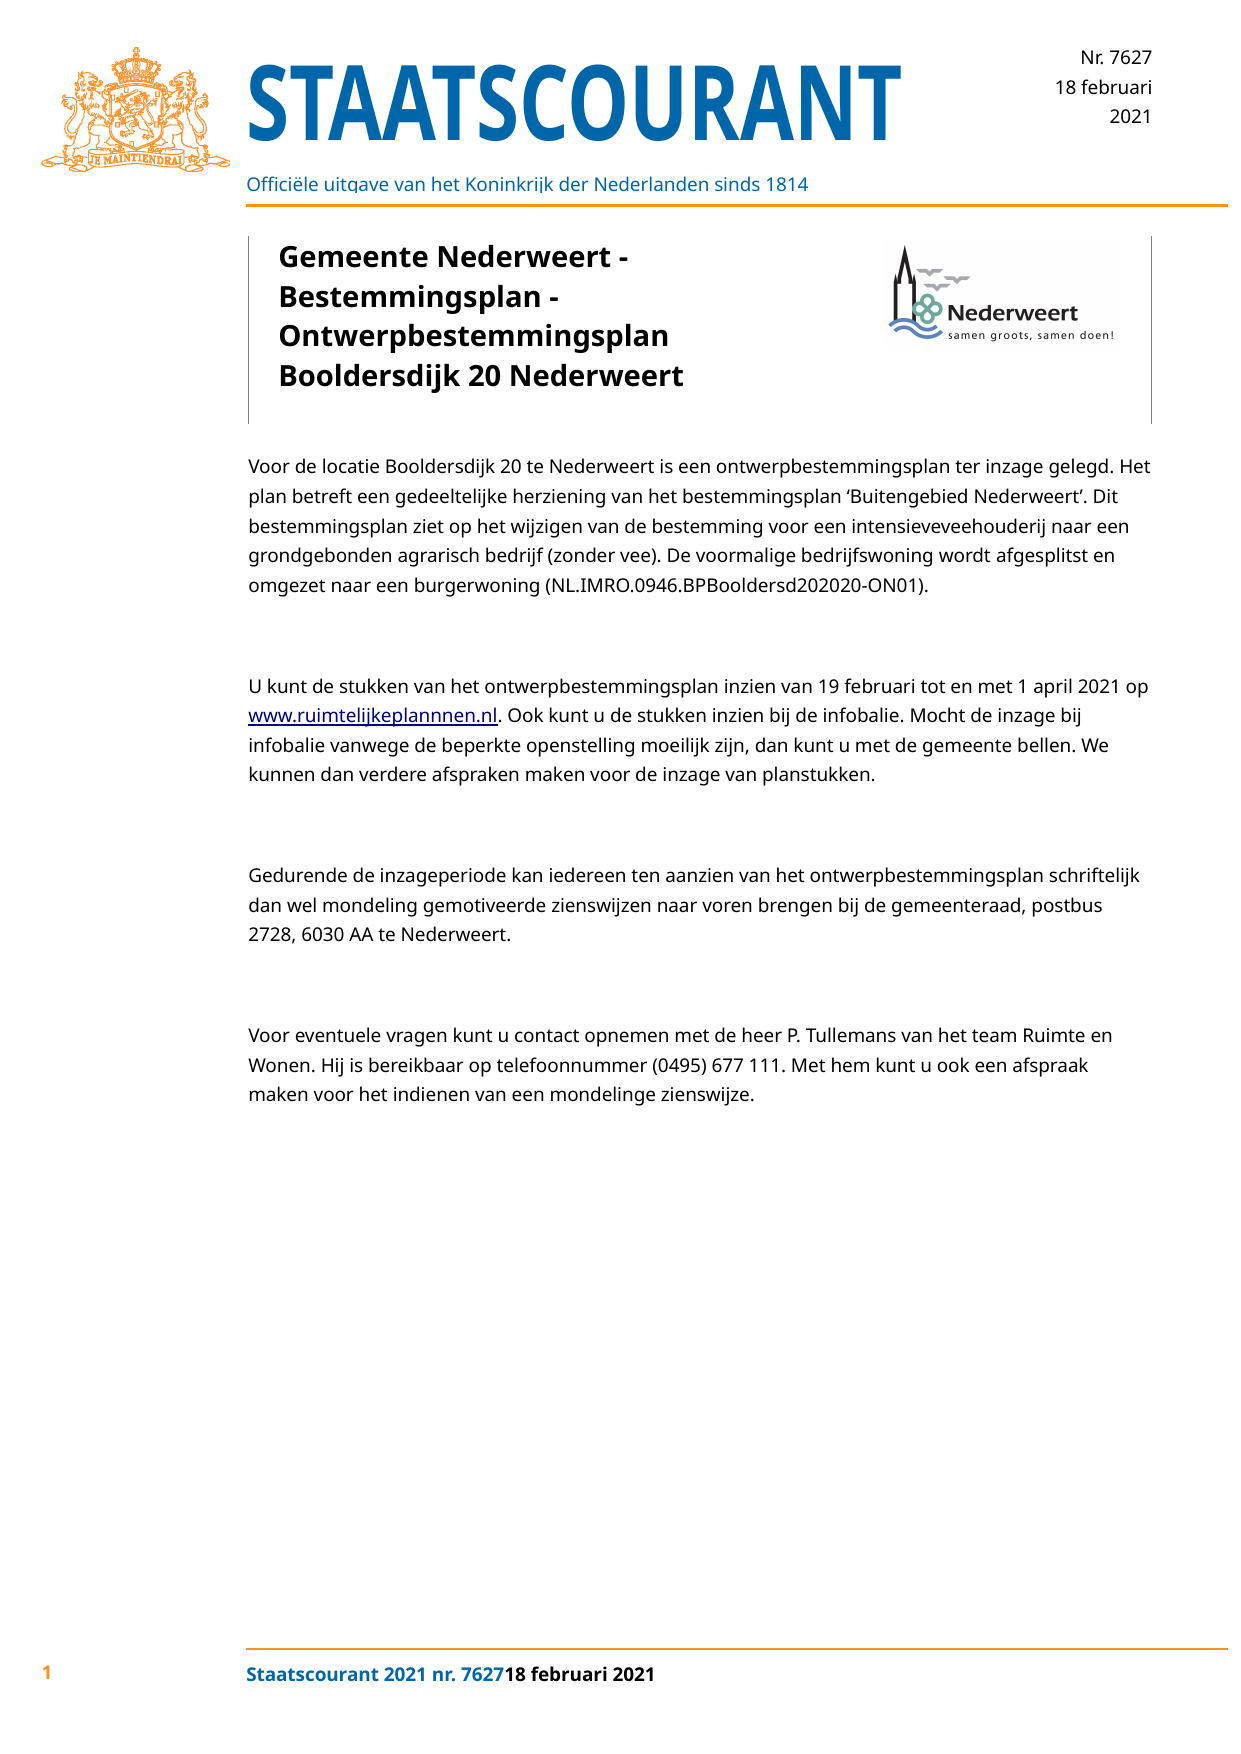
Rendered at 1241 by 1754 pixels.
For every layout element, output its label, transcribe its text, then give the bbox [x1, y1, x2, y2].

text U kunt de stukken van het ontwerpbestemmingsplan inzien van 19 februari tot en met 1 april 2021 op www.ruimtelijkeplannnen.nl. Ook kunt u de stukken inzien bij de infobalie. Mocht de inzage bij infobalie vanwege de beperkte openstelling moeilijk zijn, dan kunt u met de gemeente bellen. We kunnen dan verdere afspraken maken voor de inzage van planstukken. [248, 673, 1152, 787]
text Voor de locatie Booldersdijk 20 te Nederweert is een ontwerpbestemmingsplan ter inzage gelegd. Het plan betreft een gedeeltelijke herziening van het bestemmingsplan ‘Buitengebied Nederweert’. Dit bestemmingsplan ziet op het wijzigen van de bestemming voor een intensieveveehouderij naar een grondgebonden agrarisch bedrijf (zonder vee). De voormalige bedrijfswoning wordt afgesplitst en omgezet naar een burgerwoning (NL.IMRO.0946.BPBooldersd202020-ON01). [248, 454, 1152, 598]
text Voor eventuele vragen kunt u contact opnemen met de heer P. Tullemans van het team Ruimte en Wonen. Hij is bereikbaar op telefoonnummer (0495) 677 111. Met hem kunt u ook een afspraak maken voor het indienen van een mondelinge zienswijze. [248, 1022, 1152, 1107]
table_header [850, 236, 1151, 424]
table_header Gemeente Nederweert - Bestemmingsplan - Ontwerpbestemmingsplan Booldersdijk 20 Nederweert [249, 236, 850, 424]
picture [882, 236, 1119, 350]
text Gedurende de inzageperiode kan iedereen ten aanzien van het ontwerpbestemmingsplan schriftelijk dan wel mondeling gemotiveerde zienswijzen naar voren brengen bij de gemeenteraad, postbus 2728, 6030 AA te Nederweert. [248, 862, 1152, 947]
picture [41, 47, 231, 172]
